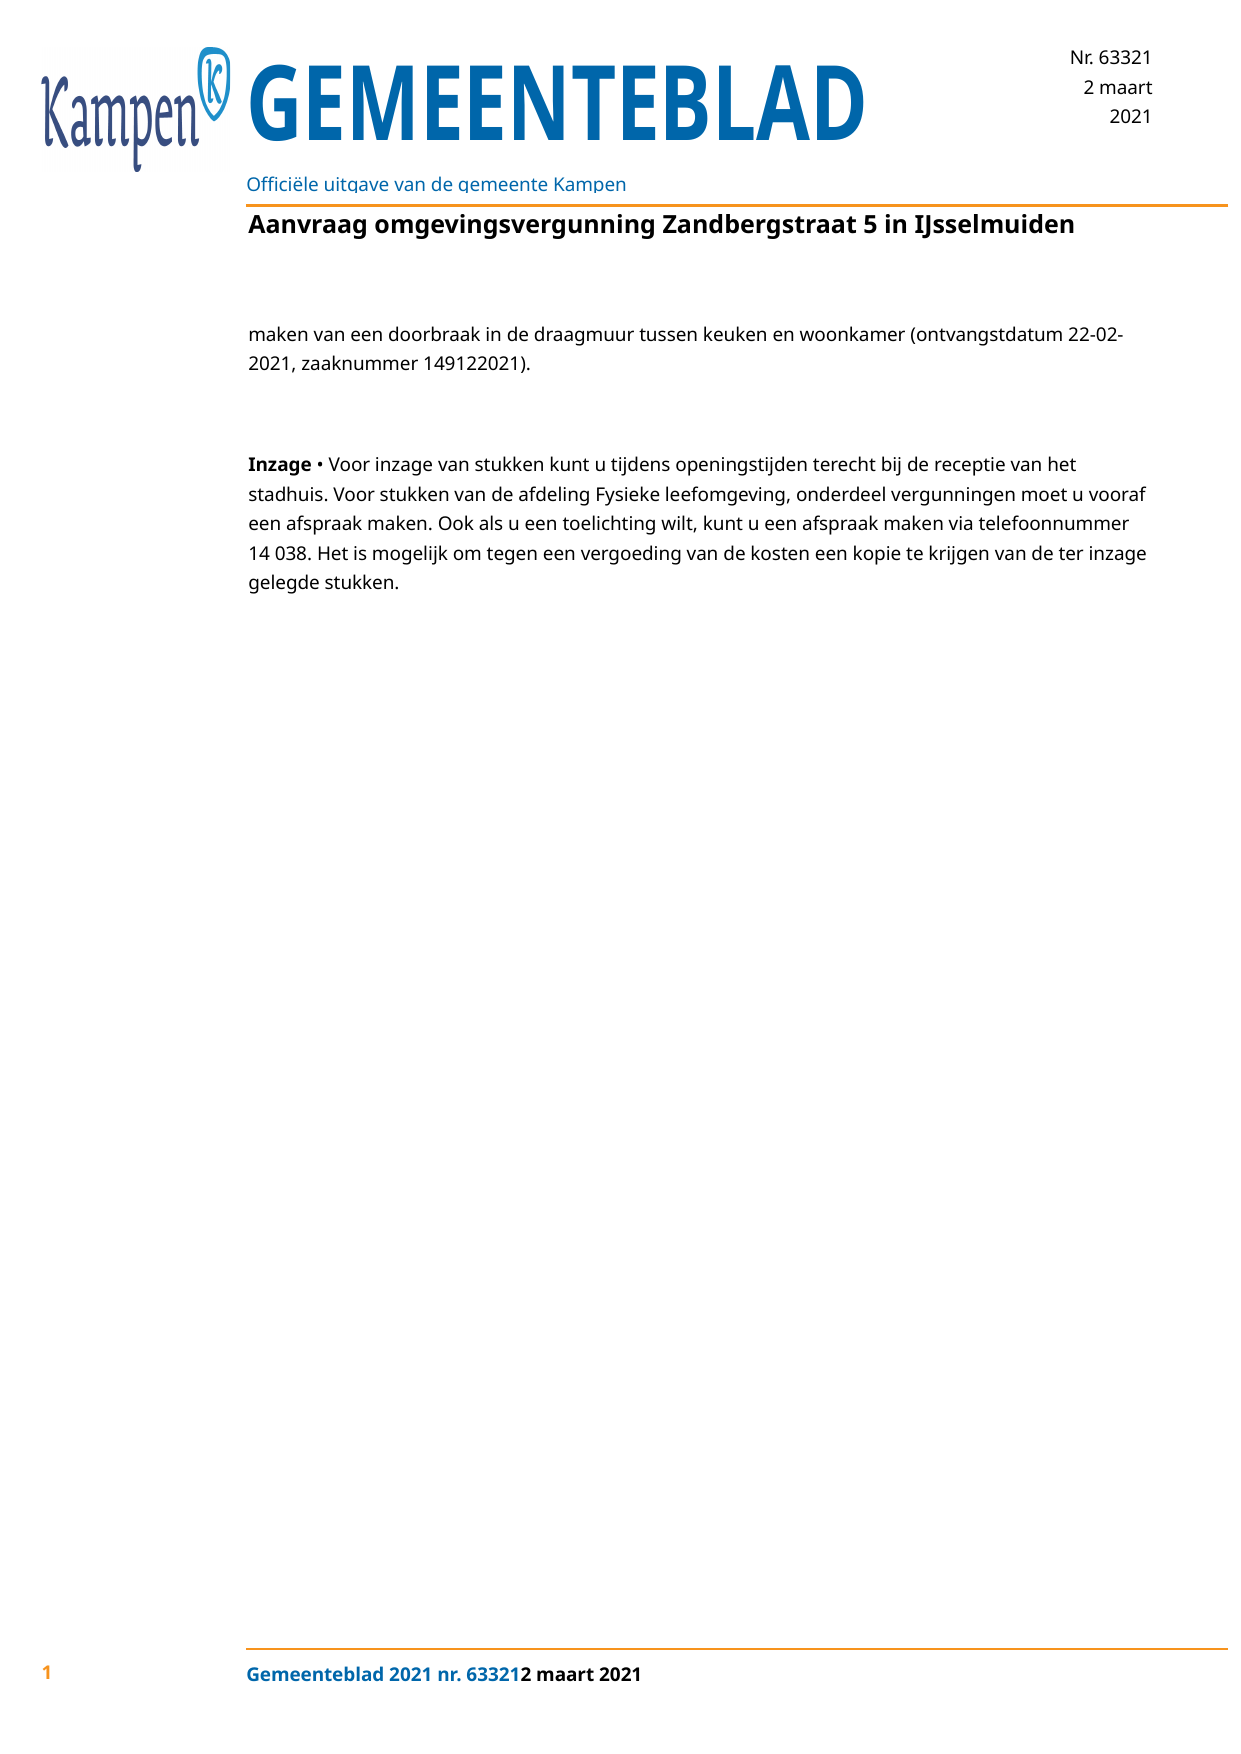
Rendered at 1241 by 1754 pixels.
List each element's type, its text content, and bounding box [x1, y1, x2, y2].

text maken van een doorbraak in de draagmuur tussen keuken en woonkamer (ontvangstdatum 22-02-2021, zaaknummer 149122021). [248, 321, 1152, 376]
picture [41, 47, 231, 172]
text Inzage • Voor inzage van stukken kunt u tijdens openingstijden terecht bij de receptie van het stadhuis. Voor stukken van de afdeling Fysieke leefomgeving, onderdeel vergunningen moet u vooraf een afspraak maken. Ook als u een toelichting wilt, kunt u een afspraak maken via telefoonnummer 14 038. Het is mogelijk om tegen een vergoeding van de kosten een kopie te krijgen van de ter inzage gelegde stukken. [248, 451, 1152, 595]
text Aanvraag omgevingsvergunning Zandbergstraat 5 in IJsselmuiden [248, 207, 1152, 241]
